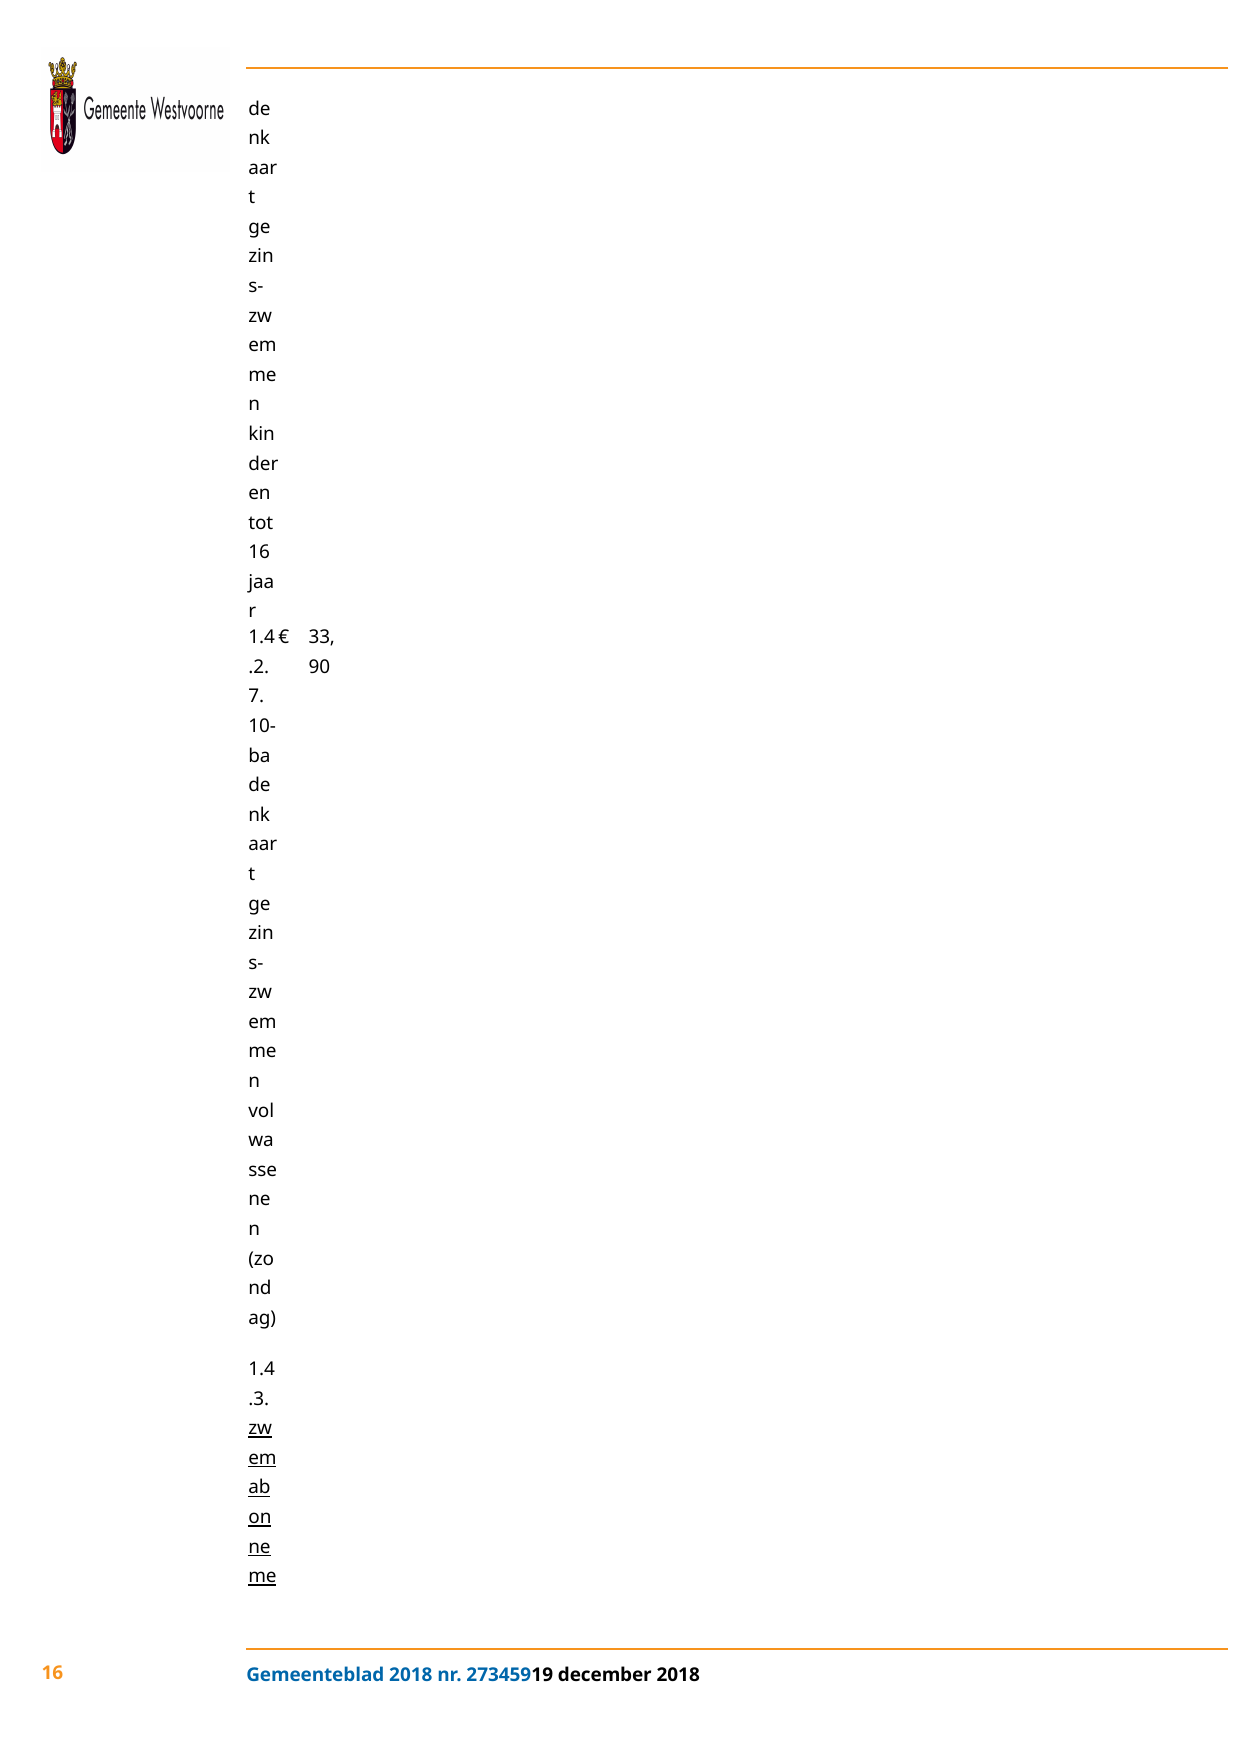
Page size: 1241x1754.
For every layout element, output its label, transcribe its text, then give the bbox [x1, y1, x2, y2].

table_cell [399, 1355, 429, 1588]
picture [41, 47, 231, 172]
table_cell [308, 95, 338, 623]
table_cell [459, 95, 489, 623]
table_cell [399, 95, 429, 623]
table_cell [338, 95, 368, 623]
table_cell [399, 624, 429, 1329]
table_cell denkaart gezins-zwemmen kinderen tot 16 jaar [248, 95, 278, 623]
table_cell [489, 95, 519, 623]
table_cell [670, 1330, 700, 1355]
table_cell [429, 1330, 459, 1355]
table_cell [549, 1330, 579, 1355]
table_cell [248, 1330, 278, 1355]
table_cell € [278, 624, 308, 1329]
table_cell [700, 1330, 730, 1355]
table_cell [369, 1330, 398, 1355]
table_cell [519, 1330, 549, 1355]
table_cell [369, 1355, 398, 1588]
table_cell [369, 95, 398, 623]
table_cell [519, 624, 549, 1329]
table_cell [459, 1355, 489, 1588]
table_cell [429, 1355, 459, 1588]
table_cell 33,90 [308, 624, 338, 1329]
table_cell [489, 624, 519, 1329]
table_cell [730, 1330, 760, 1355]
table_cell [338, 1355, 368, 1588]
table_cell [338, 1330, 368, 1355]
table_cell [429, 624, 459, 1329]
table_cell [338, 624, 368, 1329]
table_cell [489, 1355, 519, 1588]
table_cell [459, 624, 489, 1329]
table_cell [820, 1330, 850, 1355]
table_cell [278, 1330, 308, 1355]
table_cell [278, 1355, 308, 1588]
table_cell [489, 1330, 519, 1355]
table_cell [579, 1330, 609, 1355]
table_cell [640, 1330, 669, 1355]
table_cell [459, 1330, 489, 1355]
table_cell 1.4.2.7. 10-badenkaart gezins-zwemmen volwassenen (zondag) [248, 624, 278, 1329]
table_cell [308, 1330, 338, 1355]
table_cell [519, 95, 549, 623]
table_cell [790, 1330, 820, 1355]
table_cell [609, 1330, 639, 1355]
table_cell [429, 95, 459, 623]
table_cell [369, 624, 398, 1329]
table_cell [278, 95, 308, 623]
table_cell [308, 1355, 338, 1588]
table_cell [760, 1330, 790, 1355]
table_cell [399, 1330, 429, 1355]
table_cell [519, 1355, 549, 1588]
table_cell 1.4.3. zwemabonneme [248, 1355, 278, 1588]
